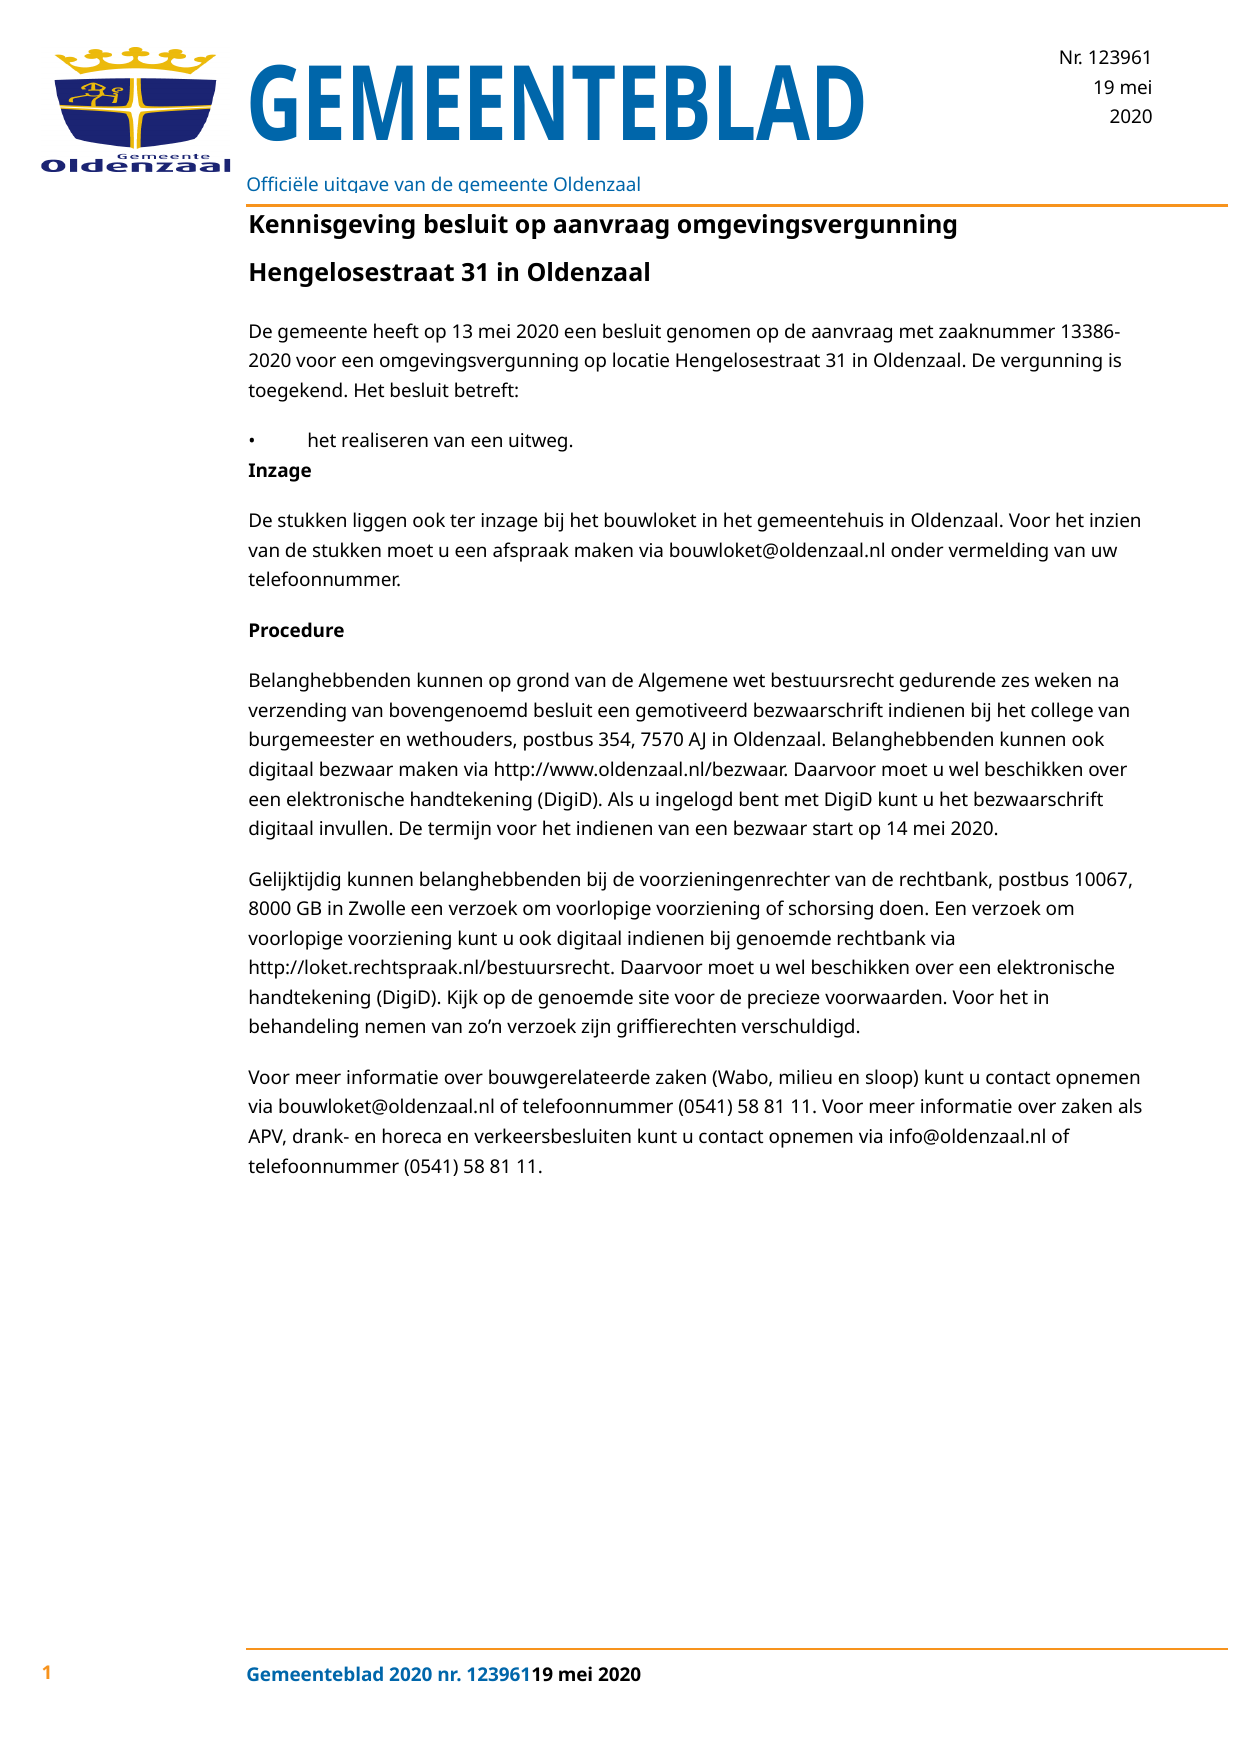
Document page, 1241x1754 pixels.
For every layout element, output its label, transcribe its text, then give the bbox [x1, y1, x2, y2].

text Gelijktijdig kunnen belanghebbenden bij de voorzieningenrechter van de rechtbank, postbus 10067, 8000 GB in Zwolle een verzoek om voorlopige voorziening of schorsing doen. Een verzoek om voorlopige voorziening kunt u ook digitaal indienen bij genoemde rechtbank via http://loket.rechtspraak.nl/bestuursrecht. Daarvoor moet u wel beschikken over een elektronische handtekening (DigiD). Kijk op de genoemde site voor de precieze voorwaarden. Voor het in behandeling nemen van zo’n verzoek zijn griffierechten verschuldigd. [248, 866, 1152, 1039]
text Kennisgeving besluit op aanvraag omgevingsvergunning Hengelosestraat 31 in Oldenzaal [248, 207, 1152, 288]
text Belanghebbenden kunnen op grond van de Algemene wet bestuursrecht gedurende zes weken na verzending van bovengenoemd besluit een gemotiveerd bezwaarschrift indienen bij het college van burgemeester en wethouders, postbus 354, 7570 AJ in Oldenzaal. Belanghebbenden kunnen ook digitaal bezwaar maken via http://www.oldenzaal.nl/bezwaar. Daarvoor moet u wel beschikken over een elektronische handtekening (DigiD). Als u ingelogd bent met DigiD kunt u het bezwaarschrift digitaal invullen. De termijn voor het indienen van een bezwaar start op 14 mei 2020. [248, 667, 1152, 841]
text De stukken liggen ook ter inzage bij het bouwloket in het gemeentehuis in Oldenzaal. Voor het inzien van de stukken moet u een afspraak maken via bouwloket@oldenzaal.nl onder vermelding van uw telefoonnummer. [248, 507, 1152, 592]
picture [41, 47, 231, 172]
list het realiseren van een uitweg. [248, 427, 1152, 453]
text De gemeente heeft op 13 mei 2020 een besluit genomen op de aanvraag met zaaknummer 13386-2020 voor een omgevingsvergunning op locatie Hengelosestraat 31 in Oldenzaal. De vergunning is toegekend. Het besluit betreft: [248, 318, 1152, 403]
text Inzage [248, 457, 1152, 483]
text Procedure [248, 617, 1152, 643]
text Voor meer informatie over bouwgerelateerde zaken (Wabo, milieu en sloop) kunt u contact opnemen via bouwloket@oldenzaal.nl of telefoonnummer (0541) 58 81 11. Voor meer informatie over zaken als APV, drank- en horeca en verkeersbesluiten kunt u contact opnemen via info@oldenzaal.nl of telefoonnummer (0541) 58 81 11. [248, 1064, 1152, 1179]
